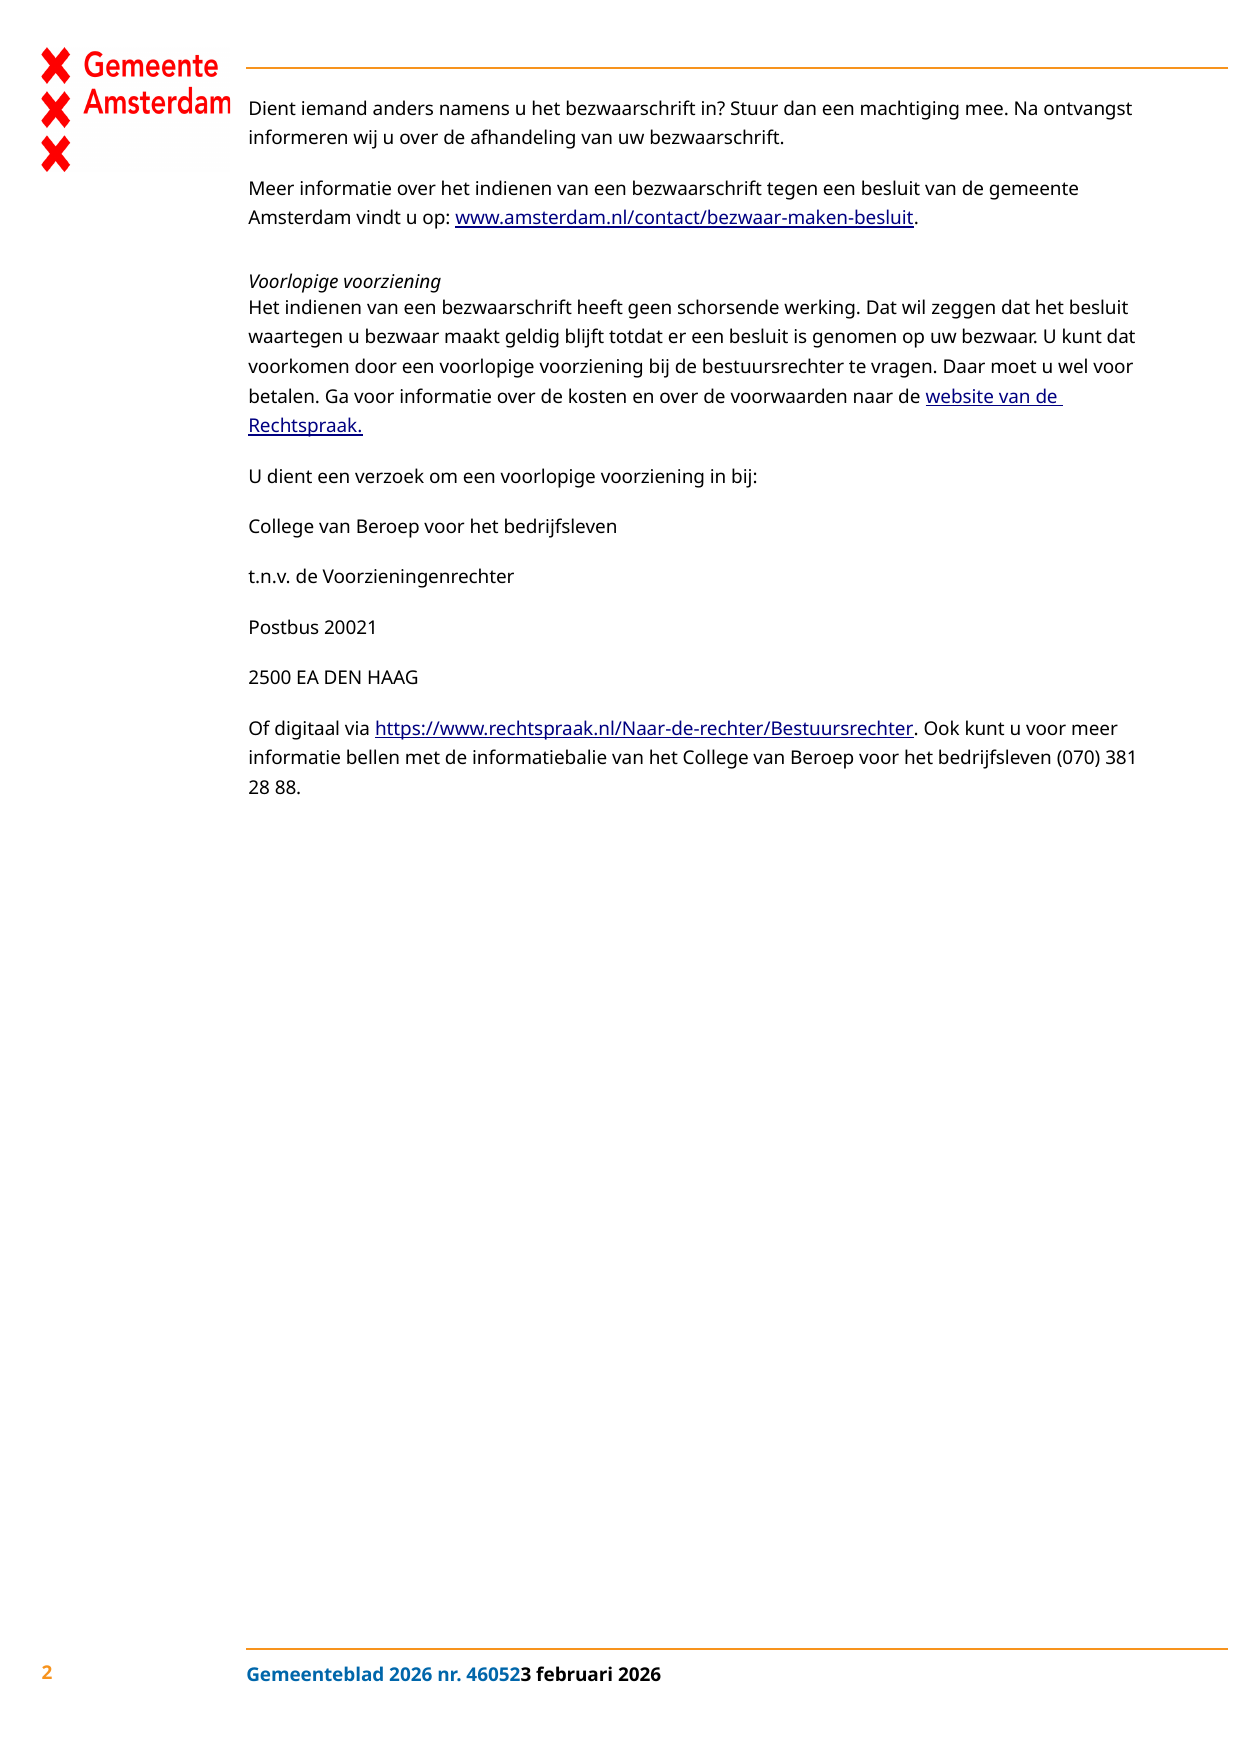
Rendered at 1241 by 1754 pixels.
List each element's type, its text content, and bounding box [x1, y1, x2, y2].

text Het indienen van een bezwaarschrift heeft geen schorsende werking. Dat wil zeggen dat het besluit waartegen u bezwaar maakt geldig blijft totdat er een besluit is genomen op uw bezwaar. U kunt dat voorkomen door een voorlopige voorziening bij de bestuursrechter te vragen. Daar moet u wel voor betalen. Ga voor informatie over de kosten en over de voorwaarden naar de website van de Rechtspraak. [248, 294, 1152, 438]
text 2500 EA DEN HAAG [248, 664, 1152, 690]
picture [41, 47, 231, 172]
text Meer informatie over het indienen van een bezwaarschrift tegen een besluit van de gemeente Amsterdam vindt u op: www.amsterdam.nl/contact/bezwaar-maken-besluit. [248, 175, 1152, 230]
text Of digitaal via https://www.rechtspraak.nl/Naar-de-rechter/Bestuursrechter. Ook kunt u voor meer informatie bellen met de informatiebalie van het College van Beroep voor het bedrijfsleven (070) 381 28 88. [248, 715, 1152, 800]
text Dient iemand anders namens u het bezwaarschrift in? Stuur dan een machtiging mee. Na ontvangst informeren wij u over de afhandeling van uw bezwaarschrift. [248, 95, 1152, 150]
text Postbus 20021 [248, 614, 1152, 640]
text College van Beroep voor het bedrijfsleven [248, 513, 1152, 539]
text Voorlopige voorziening [248, 268, 1152, 294]
text t.n.v. de Voorzieningenrechter [248, 564, 1152, 589]
text U dient een verzoek om een voorlopige voorziening in bij: [248, 463, 1152, 488]
